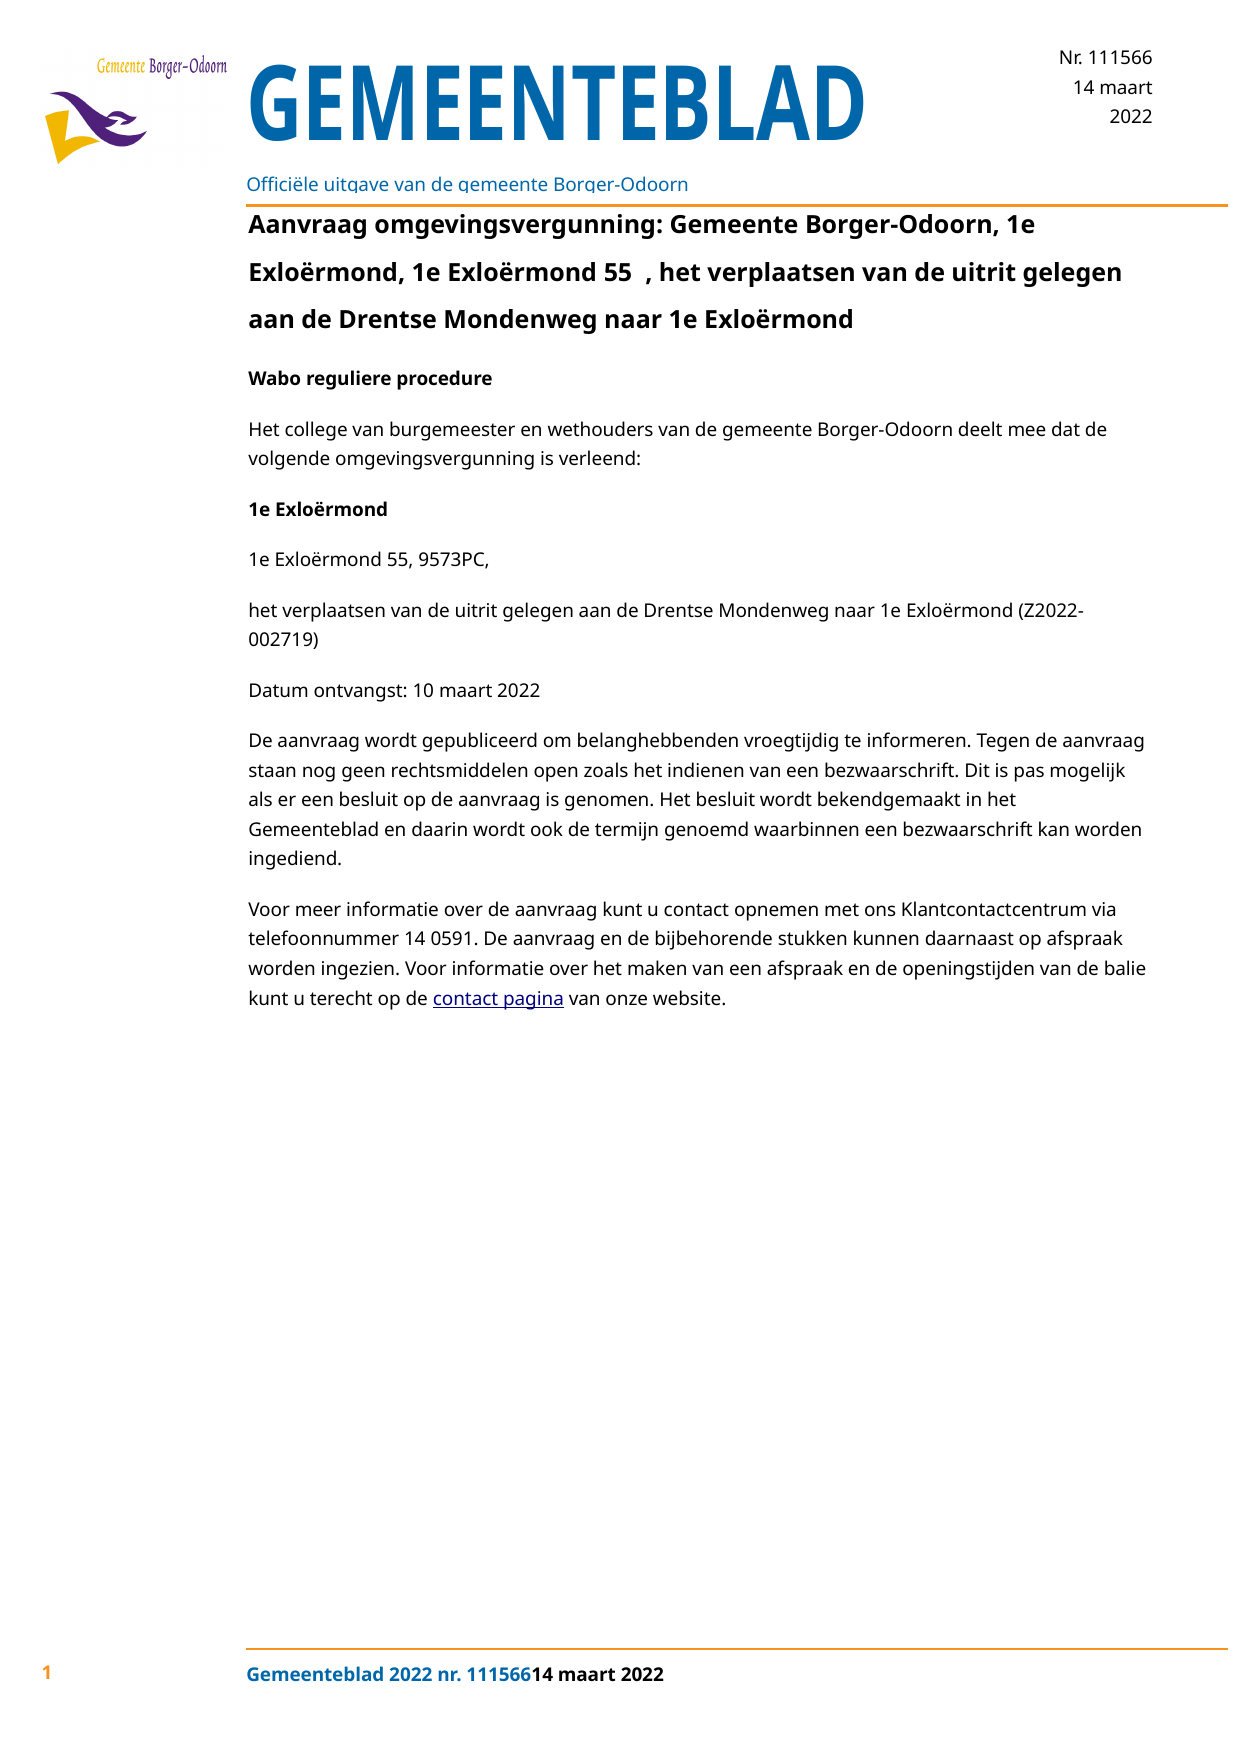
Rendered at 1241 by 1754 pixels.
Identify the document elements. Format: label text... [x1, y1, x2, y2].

text het verplaatsen van de uitrit gelegen aan de Drentse Mondenweg naar 1e Exloërmond (Z2022-002719) [248, 597, 1152, 652]
text Het college van burgemeester en wethouders van de gemeente Borger-Odoorn deelt mee dat de volgende omgevingsvergunning is verleend: [248, 416, 1152, 471]
text De aanvraag wordt gepubliceerd om belanghebbenden vroegtijdig te informeren. Tegen de aanvraag staan nog geen rechtsmiddelen open zoals het indienen van een bezwaarschrift. Dit is pas mogelijk als er een besluit op de aanvraag is genomen. Het besluit wordt bekendgemaakt in het Gemeenteblad en daarin wordt ook de termijn genoemd waarbinnen een bezwaarschrift kan worden ingediend. [248, 727, 1152, 871]
text 1e Exloërmond [248, 496, 1152, 522]
text Wabo reguliere procedure [248, 366, 1152, 391]
picture [41, 47, 231, 172]
text Voor meer informatie over de aanvraag kunt u contact opnemen met ons Klantcontactcentrum via telefoonnummer 14 0591. De aanvraag en de bijbehorende stukken kunnen daarnaast op afspraak worden ingezien. Voor informatie over het maken van een afspraak en de openingstijden van de balie kunt u terecht op de contact pagina van onze website. [248, 896, 1152, 1010]
text Aanvraag omgevingsvergunning: Gemeente Borger-Odoorn, 1e Exloërmond, 1e Exloërmond 55 , het verplaatsen van de uitrit gelegen aan de Drentse Mondenweg naar 1e Exloërmond [248, 207, 1152, 336]
text 1e Exloërmond 55, 9573PC, [248, 546, 1152, 572]
text Datum ontvangst: 10 maart 2022 [248, 677, 1152, 702]
